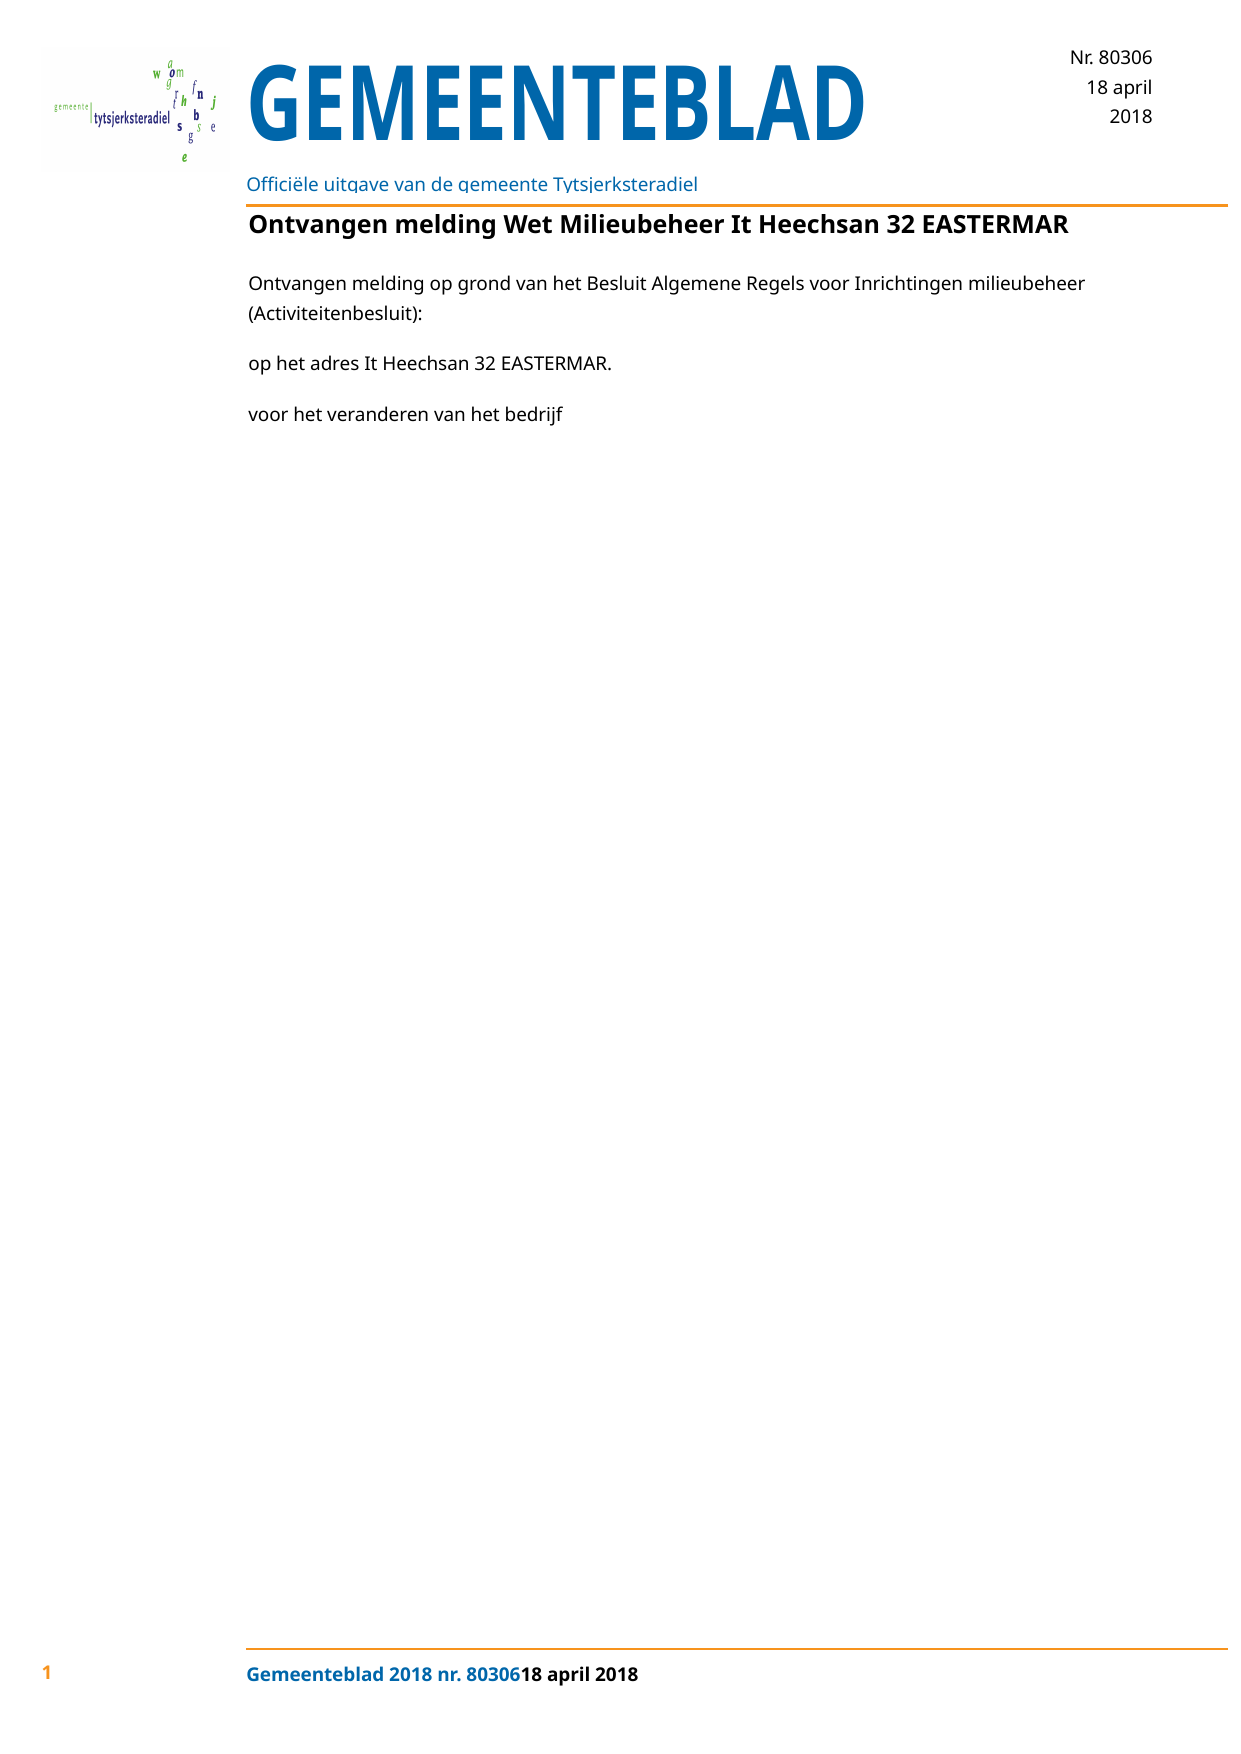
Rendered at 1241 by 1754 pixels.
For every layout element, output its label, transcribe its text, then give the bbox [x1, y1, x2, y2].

text Ontvangen melding op grond van het Besluit Algemene Regels voor Inrichtingen milieubeheer (Activiteitenbesluit): [248, 270, 1152, 326]
text Ontvangen melding Wet Milieubeheer It Heechsan 32 EASTERMAR [248, 207, 1152, 241]
picture [41, 47, 231, 172]
text op het adres It Heechsan 32 EASTERMAR. [248, 350, 1152, 376]
text voor het veranderen van het bedrijf [248, 401, 1152, 426]
